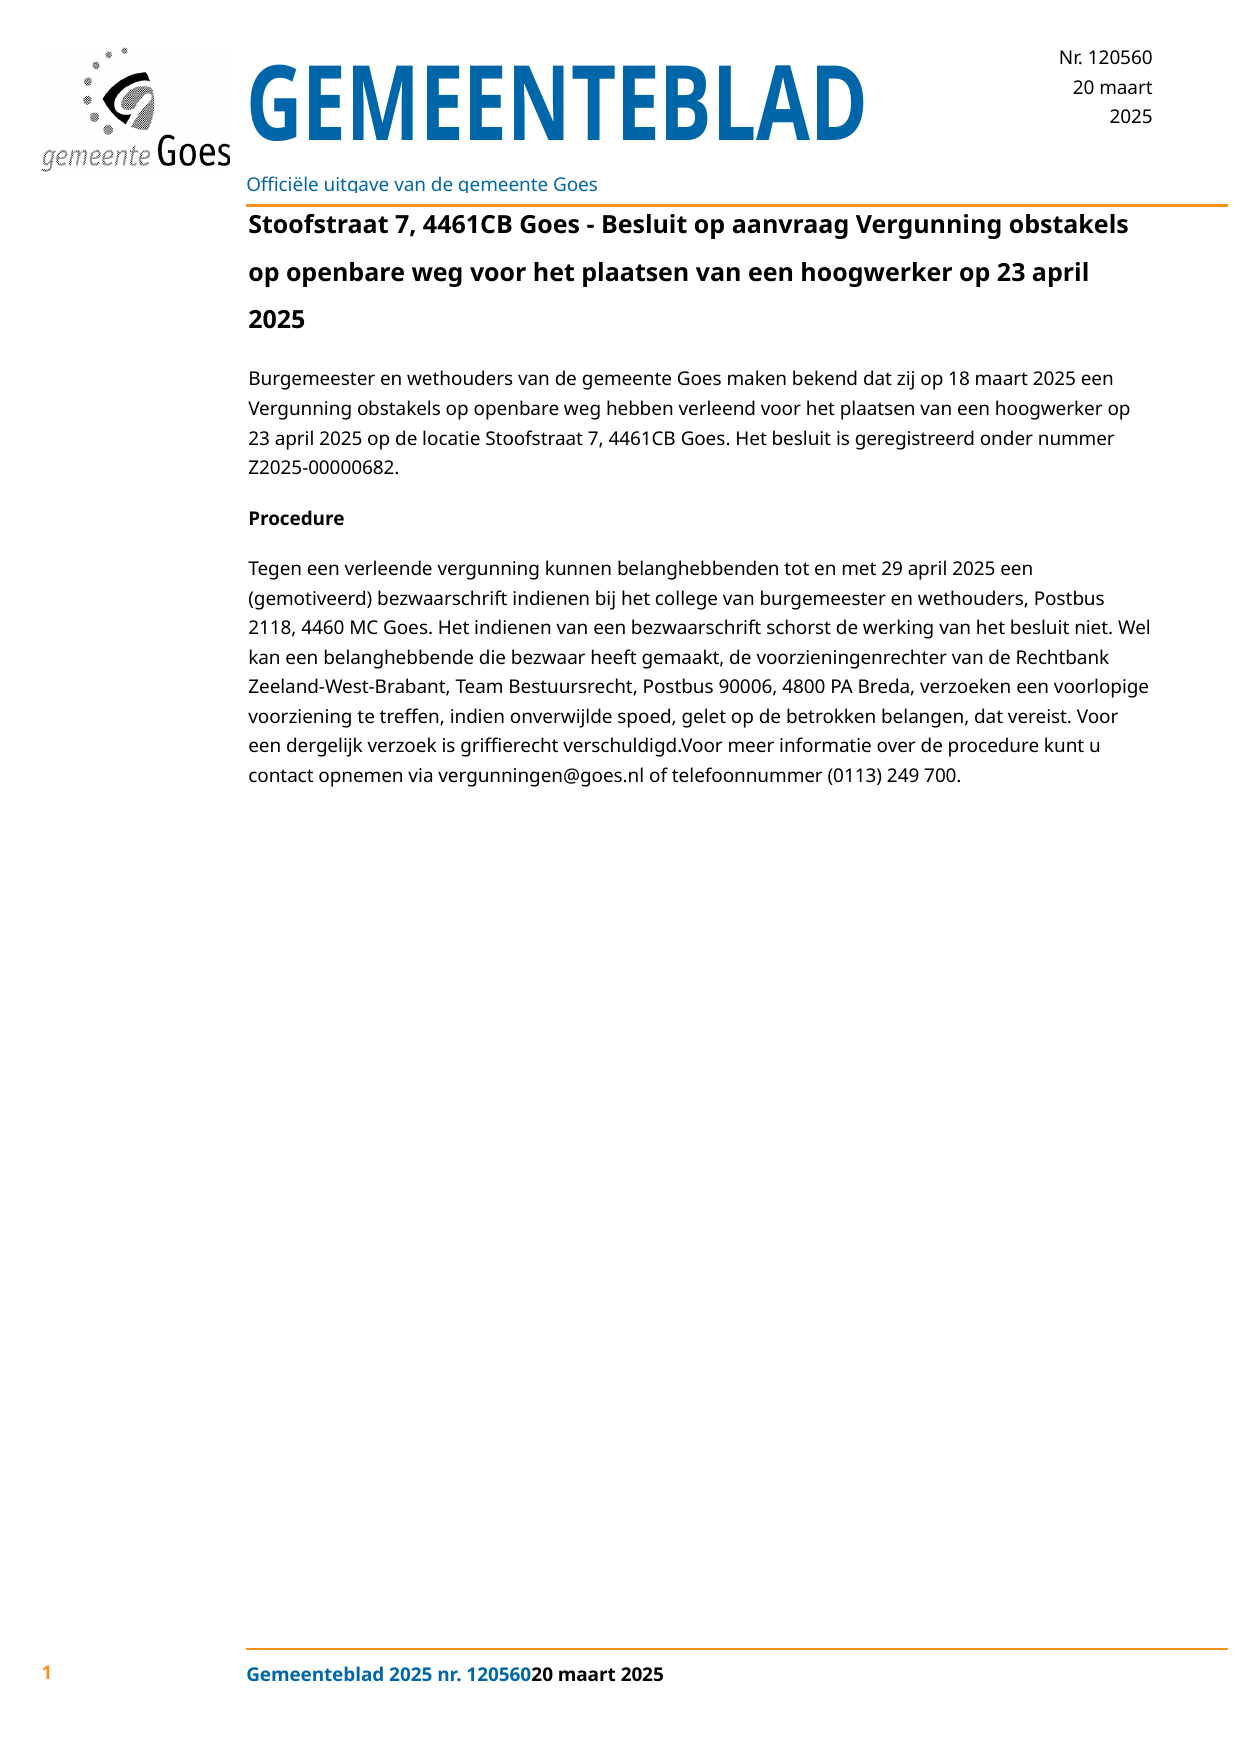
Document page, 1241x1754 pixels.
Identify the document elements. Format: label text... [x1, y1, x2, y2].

picture [41, 47, 231, 172]
text Stoofstraat 7, 4461CB Goes - Besluit op aanvraag Vergunning obstakels op openbare weg voor het plaatsen van een hoogwerker op 23 april 2025 [248, 207, 1152, 336]
text Burgemeester en wethouders van de gemeente Goes maken bekend dat zij op 18 maart 2025 een Vergunning obstakels op openbare weg hebben verleend voor het plaatsen van een hoogwerker op 23 april 2025 op de locatie Stoofstraat 7, 4461CB Goes. Het besluit is geregistreerd onder nummer Z2025-00000682. [248, 366, 1152, 480]
text Procedure [248, 505, 1152, 530]
text Tegen een verleende vergunning kunnen belanghebbenden tot en met 29 april 2025 een (gemotiveerd) bezwaarschrift indienen bij het college van burgemeester en wethouders, Postbus 2118, 4460 MC Goes. Het indienen van een bezwaarschrift schorst de werking van het besluit niet. Wel kan een belanghebbende die bezwaar heeft gemaakt, de voorzieningenrechter van de Rechtbank Zeeland-West-Brabant, Team Bestuursrecht, Postbus 90006, 4800 PA Breda, verzoeken een voorlopige voorziening te treffen, indien onverwijlde spoed, gelet op de betrokken belangen, dat vereist. Voor een dergelijk verzoek is griffierecht verschuldigd.Voor meer informatie over de procedure kunt u contact opnemen via vergunningen@goes.nl of telefoonnummer (0113) 249 700. [248, 555, 1152, 788]
